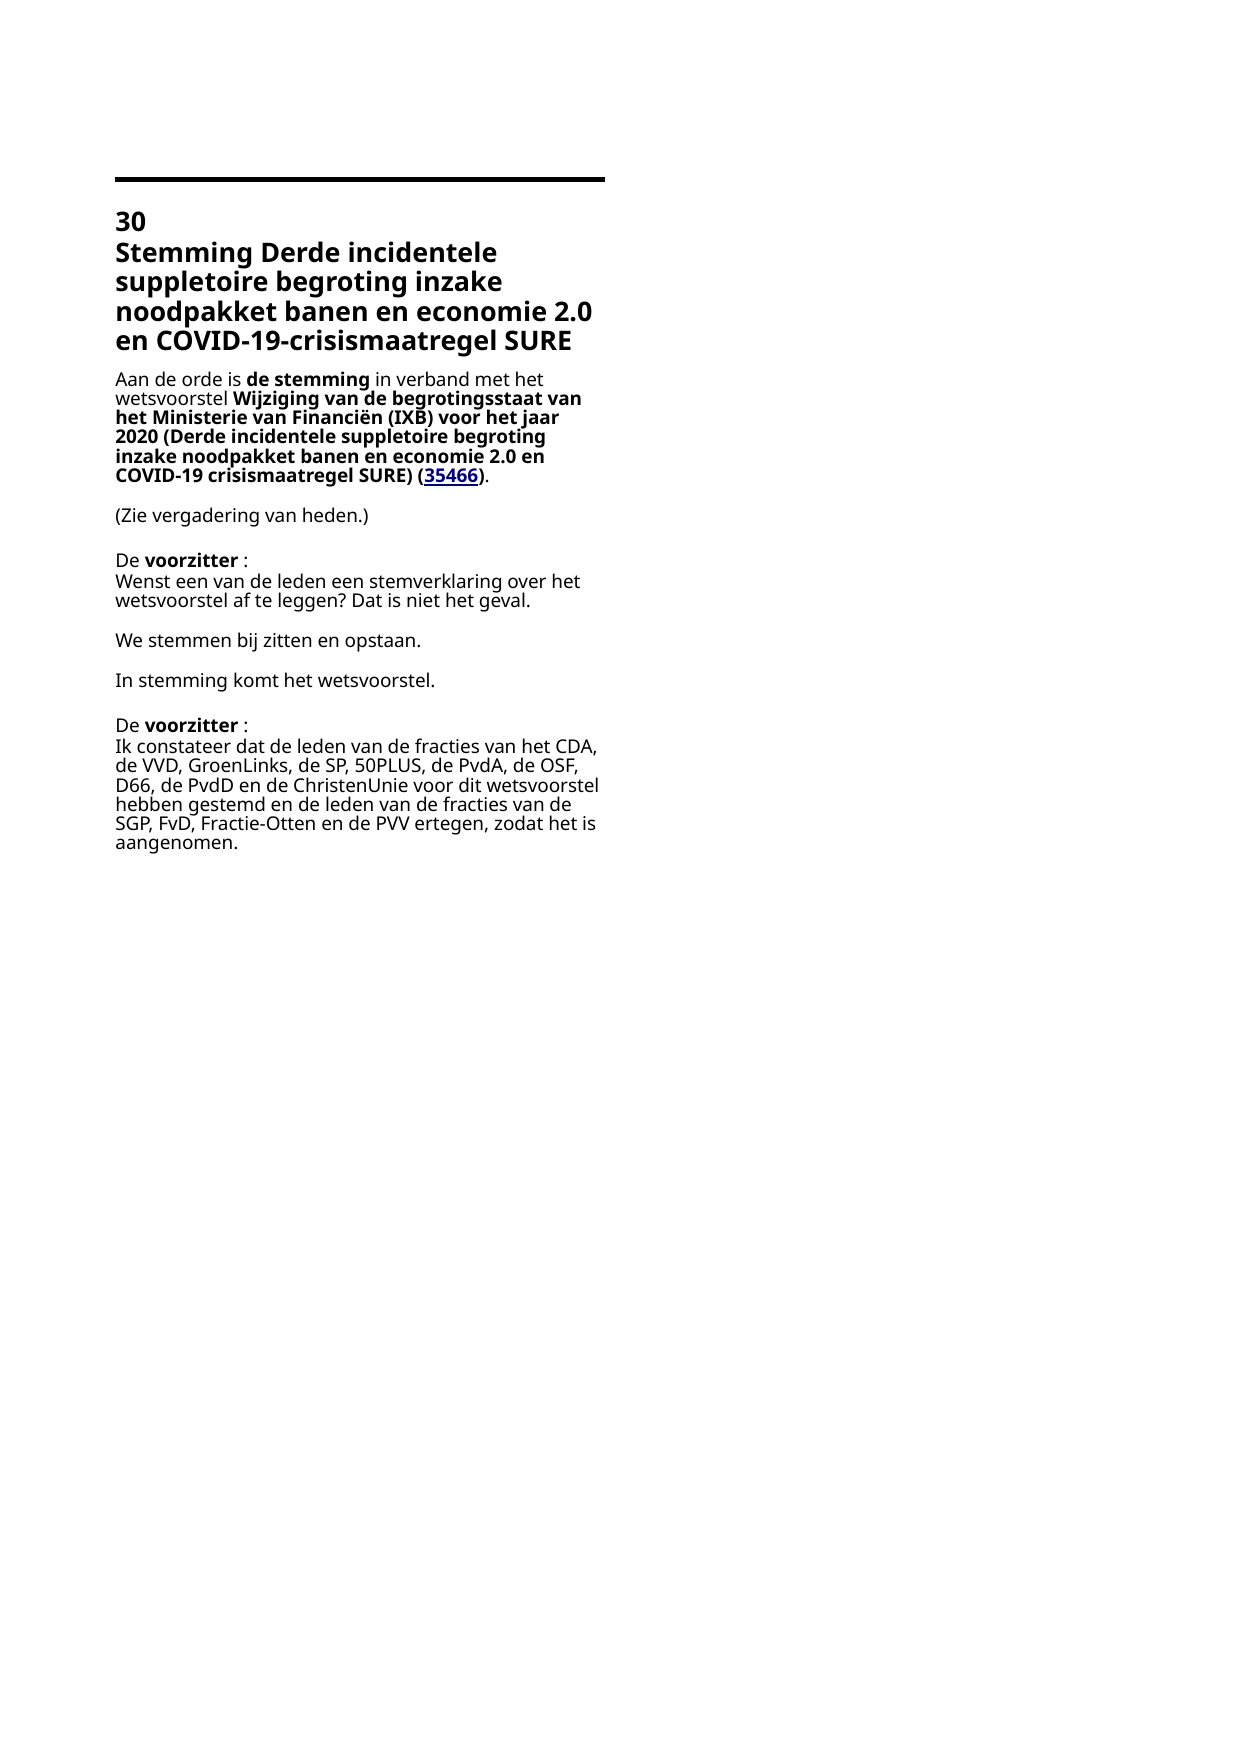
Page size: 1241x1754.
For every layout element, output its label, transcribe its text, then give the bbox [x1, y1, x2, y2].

text Stemming Derde incidentele suppletoire begroting inzake noodpakket banen en economie 2.0 en COVID-19-crisismaatregel SURE [115, 239, 605, 371]
text De voorzitter : [115, 712, 605, 738]
text De voorzitter : [115, 547, 605, 573]
text Aan de orde is de stemming in verband met het wetsvoorstel Wijziging van de begrotingsstaat van het Ministerie van Financiën (IXB) voor het jaar 2020 (Derde incidentele suppletoire begroting inzake noodpakket banen en economie 2.0 en COVID-19 crisismaatregel SURE) (35466). [115, 371, 605, 486]
text (Zie vergadering van heden.) [115, 507, 605, 526]
text Ik constateer dat de leden van de fracties van het CDA, de VVD, GroenLinks, de SP, 50PLUS, de PvdA, de OSF, D66, de PvdD en de ChristenUnie voor dit wetsvoorstel hebben gestemd en de leden van de fracties van de SGP, FvD, Fractie-Otten en de PVV ertegen, zodat het is aangenomen. [115, 738, 605, 854]
text Wenst een van de leden een stemverklaring over het wetsvoorstel af te leggen? Dat is niet het geval. [115, 573, 605, 611]
text 30 [115, 203, 605, 239]
text In stemming komt het wetsvoorstel. [115, 672, 605, 691]
text We stemmen bij zitten en opstaan. [115, 632, 605, 651]
